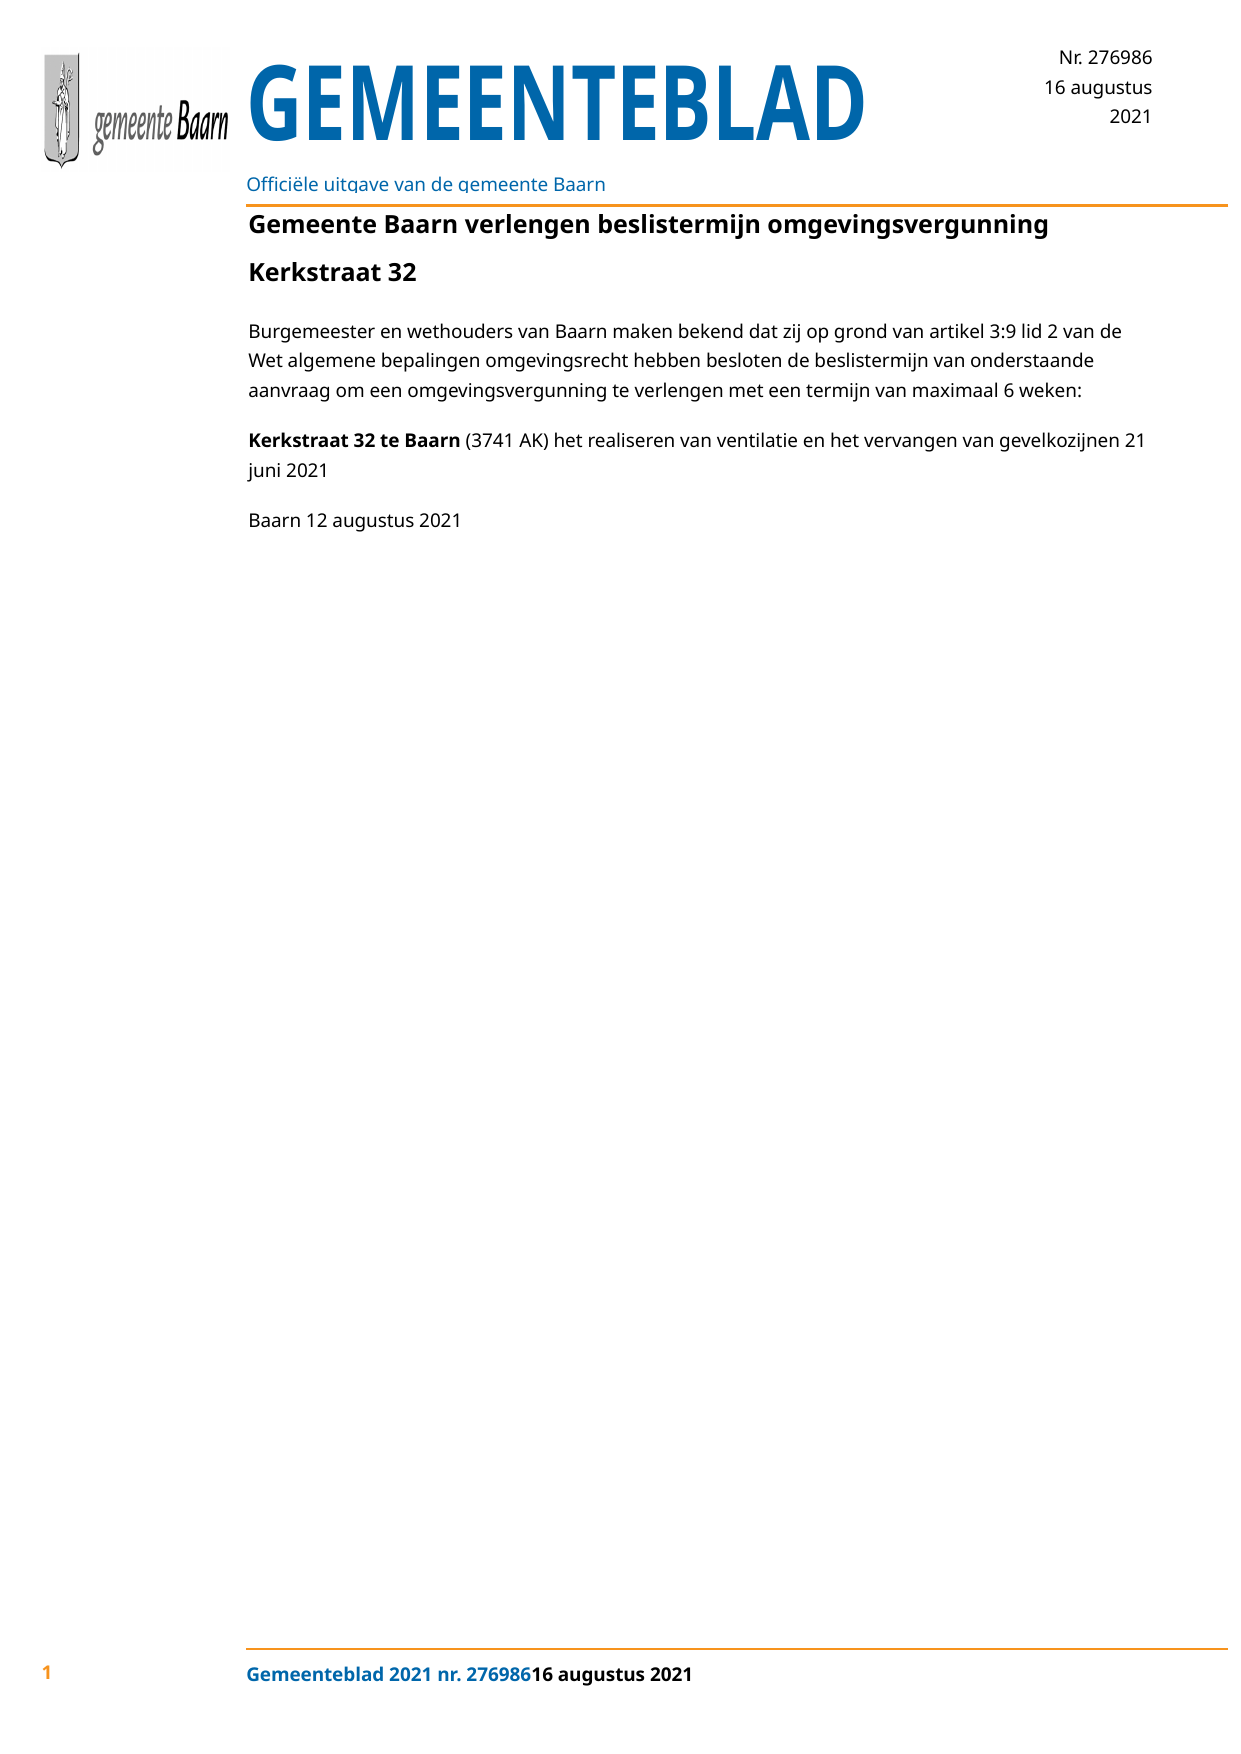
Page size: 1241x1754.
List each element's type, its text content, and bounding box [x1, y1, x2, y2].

text Baarn 12 augustus 2021 [248, 507, 1152, 533]
picture [41, 47, 231, 172]
text Burgemeester en wethouders van Baarn maken bekend dat zij op grond van artikel 3:9 lid 2 van de Wet algemene bepalingen omgevingsrecht hebben besloten de beslistermijn van onderstaande aanvraag om een omgevingsvergunning te verlengen met een termijn van maximaal 6 weken: [248, 318, 1152, 403]
text Kerkstraat 32 te Baarn (3741 AK) het realiseren van ventilatie en het vervangen van gevelkozijnen 21 juni 2021 [248, 427, 1152, 483]
text Gemeente Baarn verlengen beslistermijn omgevingsvergunning Kerkstraat 32 [248, 207, 1152, 288]
